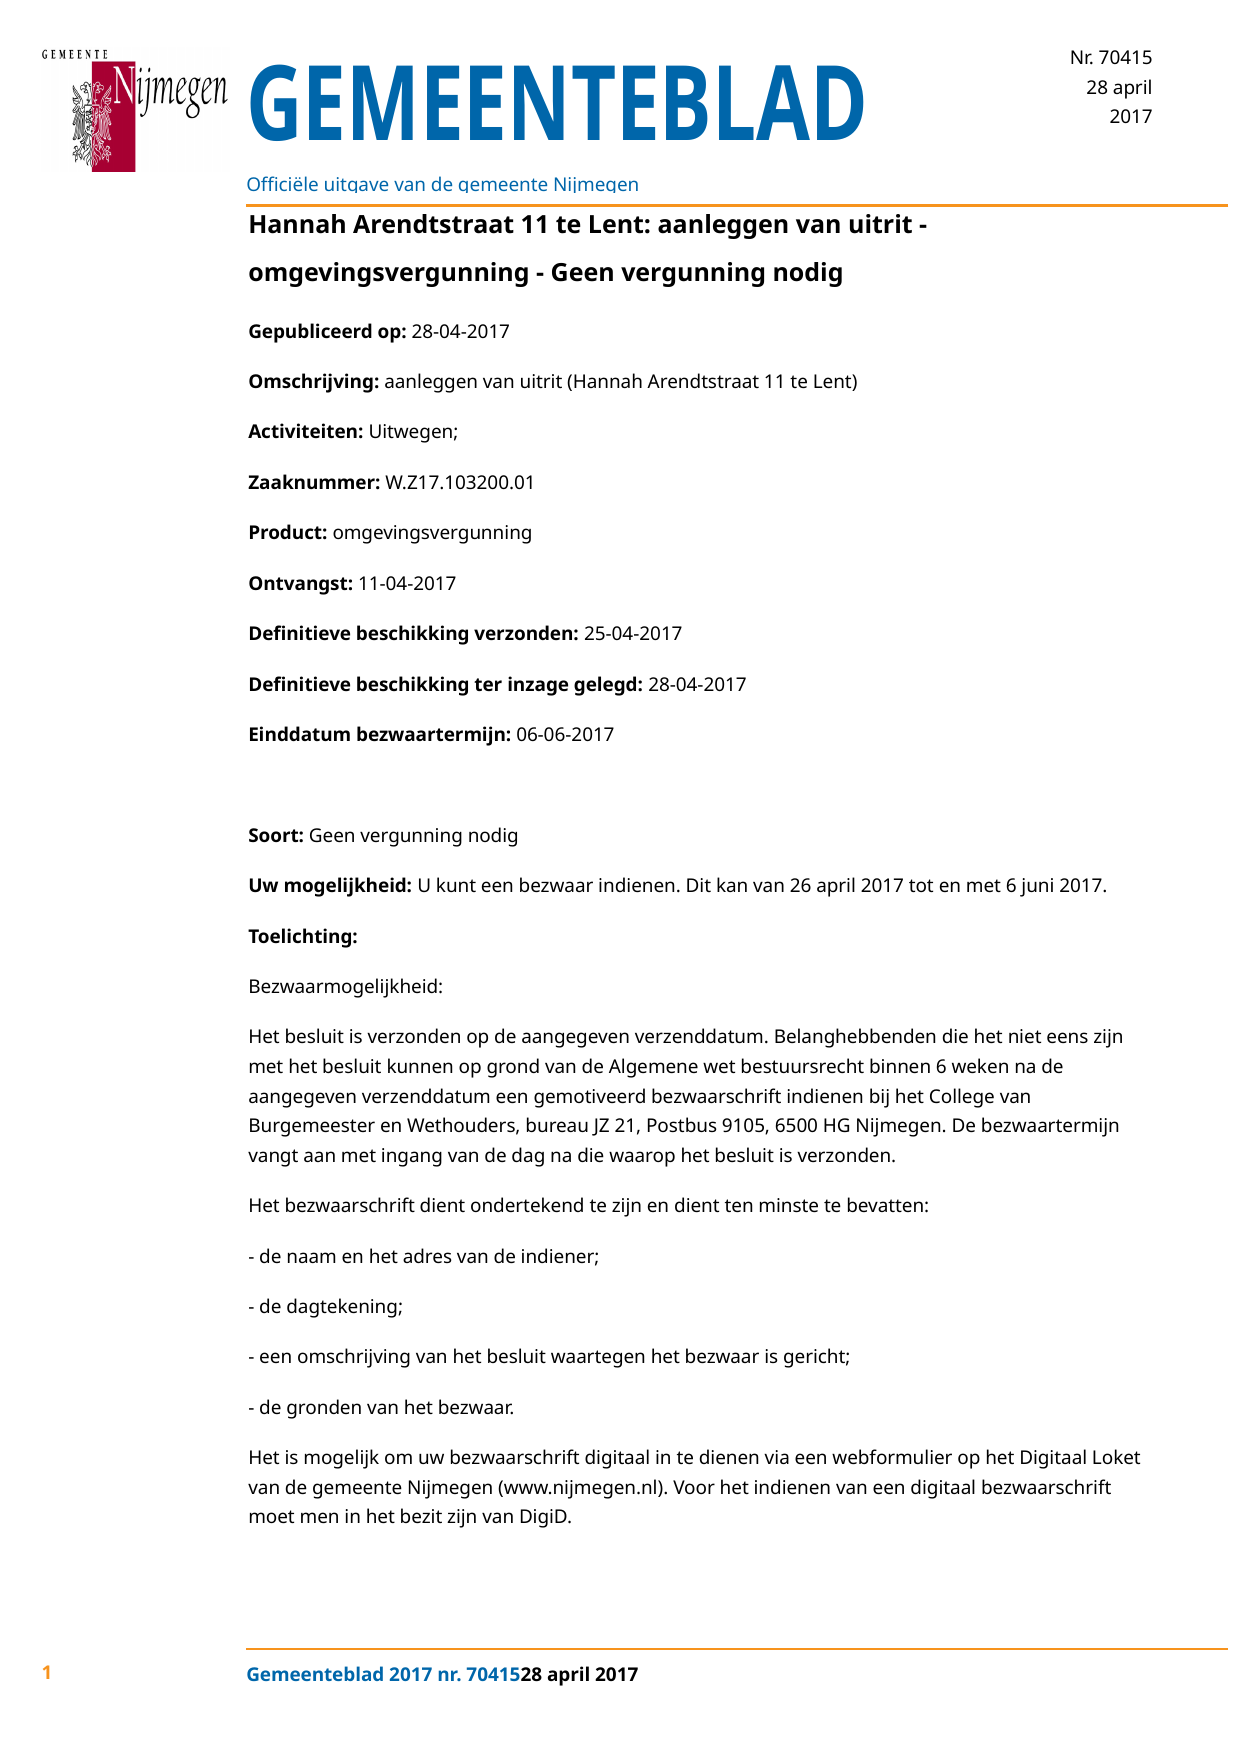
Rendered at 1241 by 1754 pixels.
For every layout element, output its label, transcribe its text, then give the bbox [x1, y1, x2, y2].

text - de dagtekening; [248, 1293, 1152, 1319]
text Zaaknummer: W.Z17.103200.01 [248, 469, 1152, 495]
text - de gronden van het bezwaar. [248, 1394, 1152, 1420]
text Product: omgevingsvergunning [248, 519, 1152, 545]
text Hannah Arendtstraat 11 te Lent: aanleggen van uitrit - omgevingsvergunning - Geen vergunning nodig [248, 207, 1152, 288]
text Definitieve beschikking verzonden: 25-04-2017 [248, 620, 1152, 646]
text Het bezwaarschrift dient ondertekend te zijn en dient ten minste te bevatten: [248, 1192, 1152, 1218]
text Ontvangst: 11-04-2017 [248, 570, 1152, 596]
text Definitieve beschikking ter inzage gelegd: 28-04-2017 [248, 671, 1152, 697]
text - de naam en het adres van de indiener; [248, 1243, 1152, 1269]
text Uw mogelijkheid: U kunt een bezwaar indienen. Dit kan van 26 april 2017 tot en met 6 juni 2017. [248, 872, 1152, 898]
text Het besluit is verzonden op de aangegeven verzenddatum. Belanghebbenden die het niet eens zijn met het besluit kunnen op grond van de Algemene wet bestuursrecht binnen 6 weken na de aangegeven verzenddatum een gemotiveerd bezwaarschrift indienen bij het College van Burgemeester en Wethouders, bureau JZ 21, Postbus 9105, 6500 HG Nijmegen. De bezwaartermijn vangt aan met ingang van de dag na die waarop het besluit is verzonden. [248, 1024, 1152, 1168]
text Omschrijving: aanleggen van uitrit (Hannah Arendtstraat 11 te Lent) [248, 368, 1152, 394]
text Bezwaarmogelijkheid: [248, 973, 1152, 999]
text Het is mogelijk om uw bezwaarschrift digitaal in te dienen via een webformulier op het Digitaal Loket van de gemeente Nijmegen (www.nijmegen.nl). Voor het indienen van een digitaal bezwaarschrift moet men in het bezit zijn van DigiD. [248, 1444, 1152, 1529]
text Toelichting: [248, 923, 1152, 949]
text Einddatum bezwaartermijn: 06-06-2017 [248, 721, 1152, 747]
picture [41, 47, 231, 172]
text - een omschrijving van het besluit waartegen het bezwaar is gericht; [248, 1344, 1152, 1369]
text Gepubliceerd op: 28-04-2017 [248, 318, 1152, 344]
text Activiteiten: Uitwegen; [248, 419, 1152, 444]
text Soort: Geen vergunning nodig [248, 822, 1152, 848]
